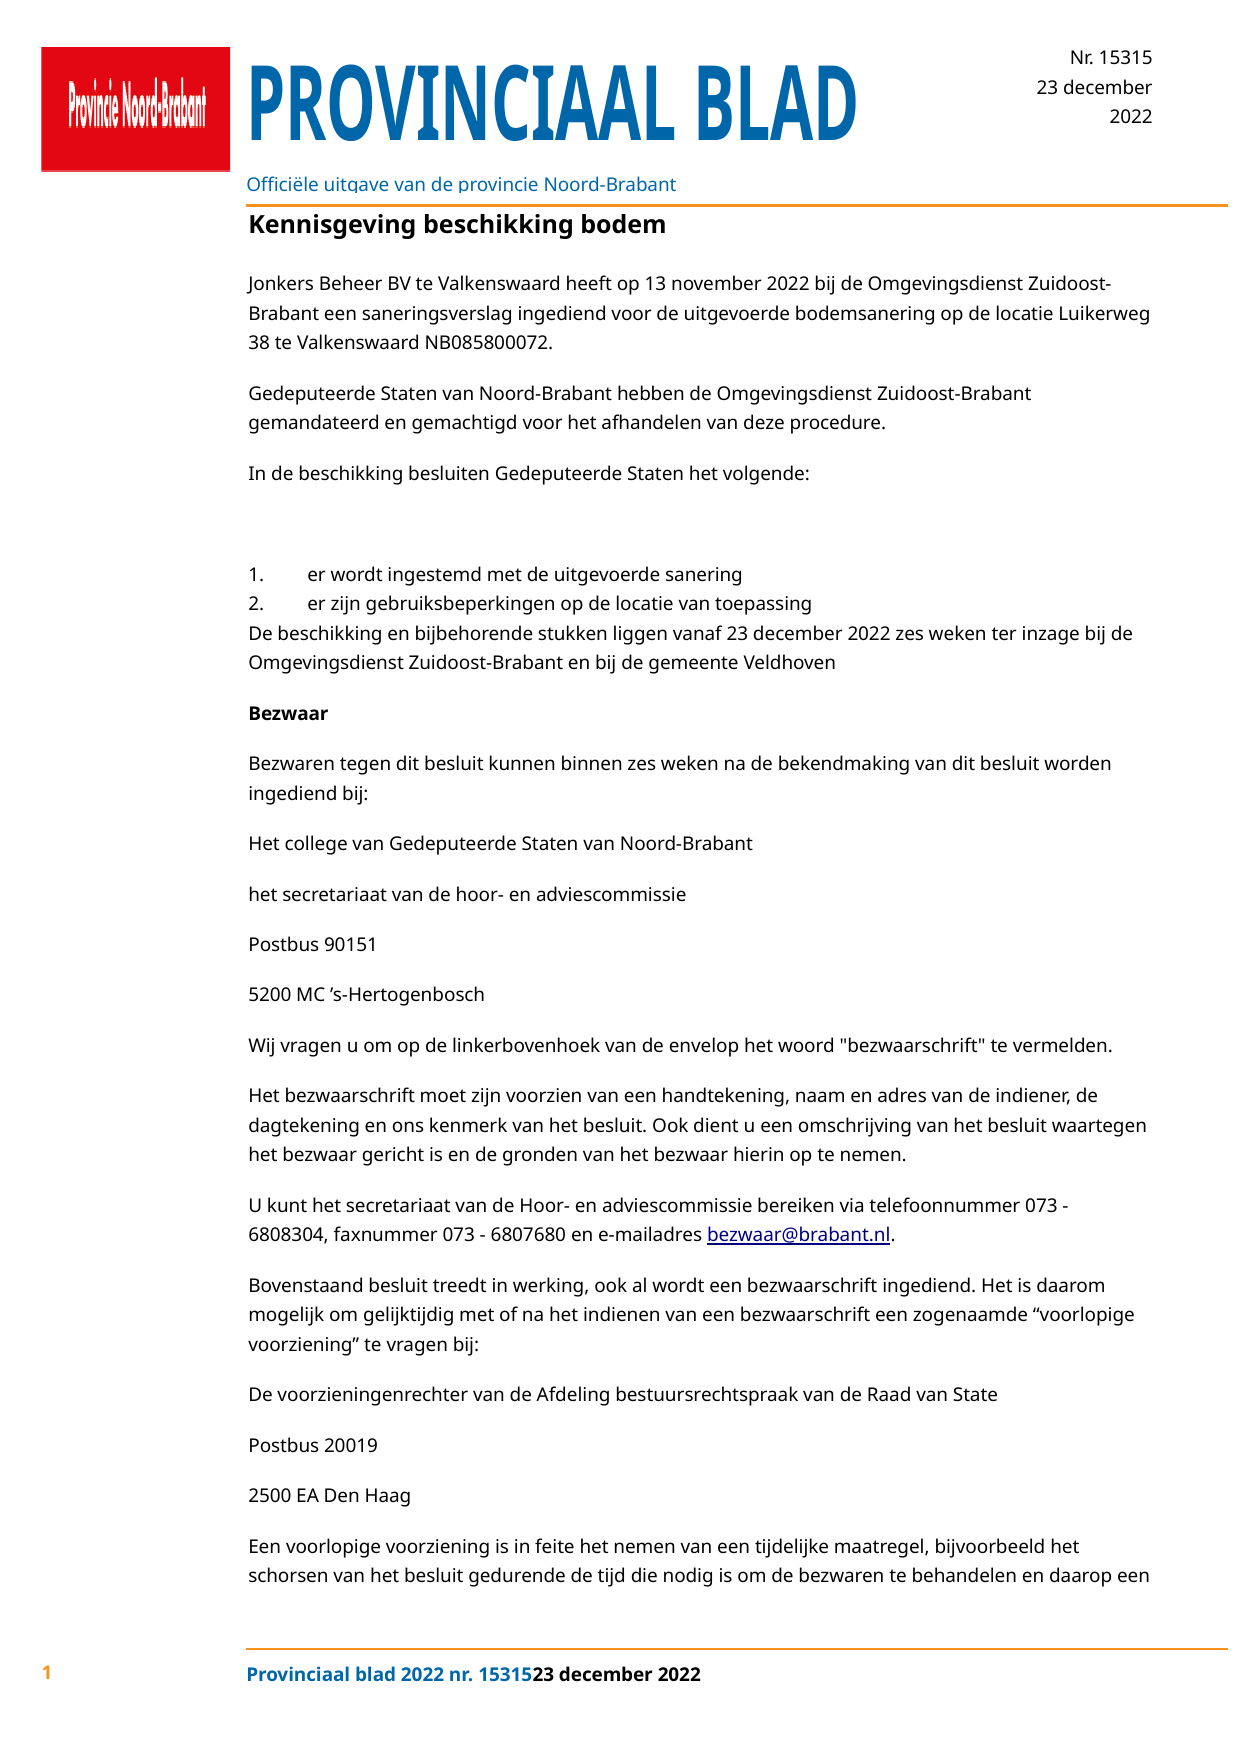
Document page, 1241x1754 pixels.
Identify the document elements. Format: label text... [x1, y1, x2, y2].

list er wordt ingestemd met de uitgevoerde sanering [248, 561, 1152, 586]
list er zijn gebruiksbeperkingen op de locatie van toepassing [248, 590, 1152, 616]
text Bovenstaand besluit treedt in werking, ook al wordt een bezwaarschrift ingediend. Het is daarom mogelijk om gelijktijdig met of na het indienen van een bezwaarschrift een zogenaamde “voorlopige voorziening” te vragen bij: [248, 1272, 1152, 1357]
picture [41, 47, 231, 172]
text 5200 MC ’s-Hertogenbosch [248, 982, 1152, 1007]
text De voorzieningenrechter van de Afdeling bestuursrechtspraak van de Raad van State [248, 1382, 1152, 1407]
text Bezwaar [248, 700, 1152, 726]
text Wij vragen u om op de linkerbovenhoek van de envelop het woord "bezwaarschrift" te vermelden. [248, 1032, 1152, 1058]
text Jonkers Beheer BV te Valkenswaard heeft op 13 november 2022 bij de Omgevingsdienst Zuidoost-Brabant een saneringsverslag ingediend voor de uitgevoerde bodemsanering op de locatie Luikerweg 38 te Valkenswaard NB085800072. [248, 270, 1152, 355]
text U kunt het secretariaat van de Hoor- en adviescommissie bereiken via telefoonnummer 073 - 6808304, faxnummer 073 - 6807680 en e-mailadres bezwaar@brabant.nl. [248, 1192, 1152, 1247]
text Gedeputeerde Staten van Noord-Brabant hebben de Omgevingsdienst Zuidoost-Brabant gemandateerd en gemachtigd voor het afhandelen van deze procedure. [248, 380, 1152, 435]
text In de beschikking besluiten Gedeputeerde Staten het volgende: [248, 460, 1152, 486]
text Bezwaren tegen dit besluit kunnen binnen zes weken na de bekendmaking van dit besluit worden ingediend bij: [248, 750, 1152, 806]
text De beschikking en bijbehorende stukken liggen vanaf 23 december 2022 zes weken ter inzage bij de Omgevingsdienst Zuidoost-Brabant en bij de gemeente Veldhoven [248, 620, 1152, 675]
text Het bezwaarschrift moet zijn voorzien van een handtekening, naam en adres van de indiener, de dagtekening en ons kenmerk van het besluit. Ook dient u een omschrijving van het besluit waartegen het bezwaar gericht is en de gronden van het bezwaar hierin op te nemen. [248, 1082, 1152, 1167]
text Postbus 90151 [248, 931, 1152, 957]
text het secretariaat van de hoor- en adviescommissie [248, 881, 1152, 906]
text 2500 EA Den Haag [248, 1482, 1152, 1508]
text Postbus 20019 [248, 1432, 1152, 1458]
text Een voorlopige voorziening is in feite het nemen van een tijdelijke maatregel, bijvoorbeeld het schorsen van het besluit gedurende de tijd die nodig is om de bezwaren te behandelen en daarop een [248, 1533, 1152, 1588]
text Het college van Gedeputeerde Staten van Noord-Brabant [248, 830, 1152, 856]
text Kennisgeving beschikking bodem [248, 207, 1152, 241]
